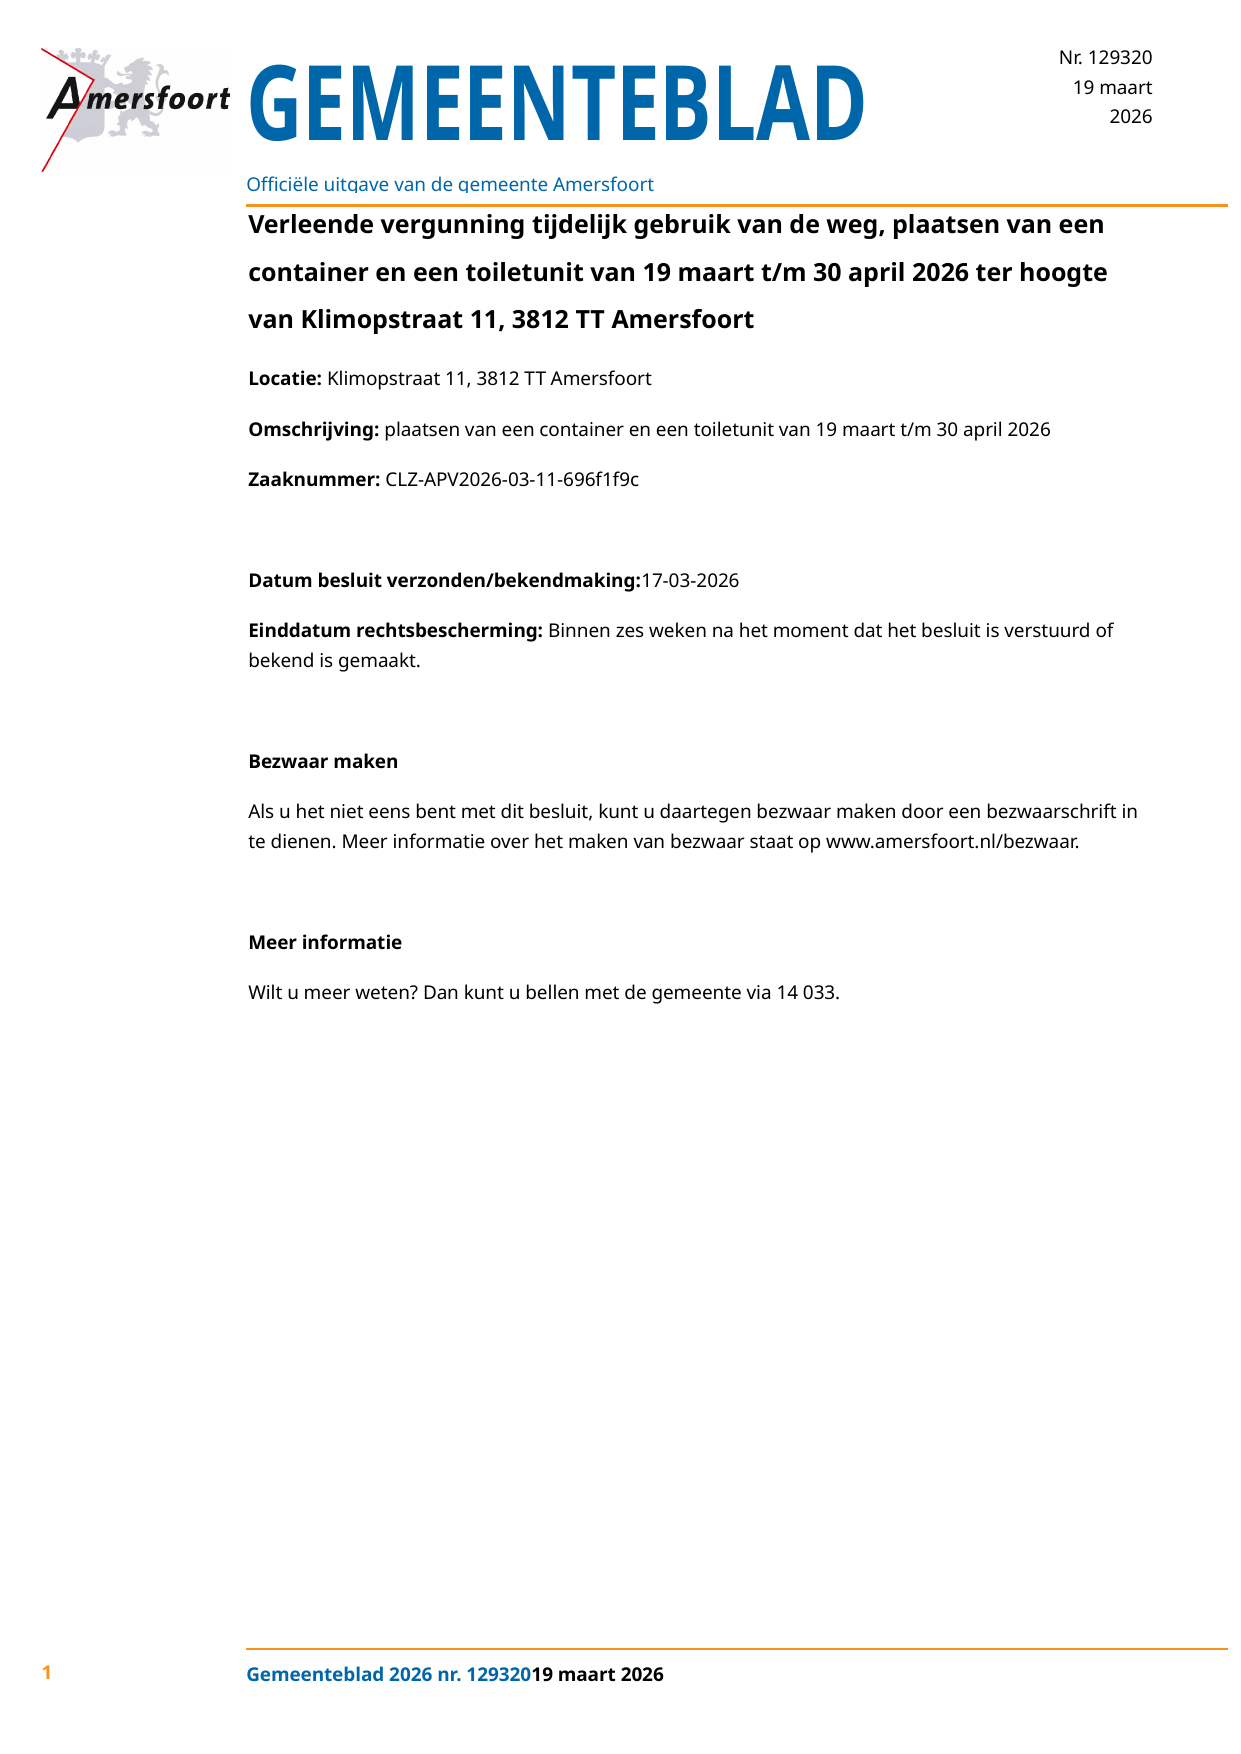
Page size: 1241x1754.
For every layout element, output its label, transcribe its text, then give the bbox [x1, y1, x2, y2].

picture [41, 47, 231, 172]
text Verleende vergunning tijdelijk gebruik van de weg, plaatsen van een container en een toiletunit van 19 maart t/m 30 april 2026 ter hoogte van Klimopstraat 11, 3812 TT Amersfoort [248, 207, 1152, 336]
text Omschrijving: plaatsen van een container en een toiletunit van 19 maart t/m 30 april 2026 [248, 416, 1152, 442]
text Locatie: Klimopstraat 11, 3812 TT Amersfoort [248, 366, 1152, 391]
text Wilt u meer weten? Dan kunt u bellen met de gemeente via 14 033. [248, 979, 1152, 1005]
text Zaaknummer: CLZ-APV2026-03-11-696f1f9c [248, 466, 1152, 492]
text Datum besluit verzonden/bekendmaking:17-03-2026 [248, 567, 1152, 593]
text Meer informatie [248, 929, 1152, 954]
text Bezwaar maken [248, 748, 1152, 774]
text Als u het niet eens bent met dit besluit, kunt u daartegen bezwaar maken door een bezwaarschrift in te dienen. Meer informatie over het maken van bezwaar staat op www.amersfoort.nl/bezwaar. [248, 798, 1152, 854]
text Einddatum rechtsbescherming: Binnen zes weken na het moment dat het besluit is verstuurd of bekend is gemaakt. [248, 618, 1152, 673]
